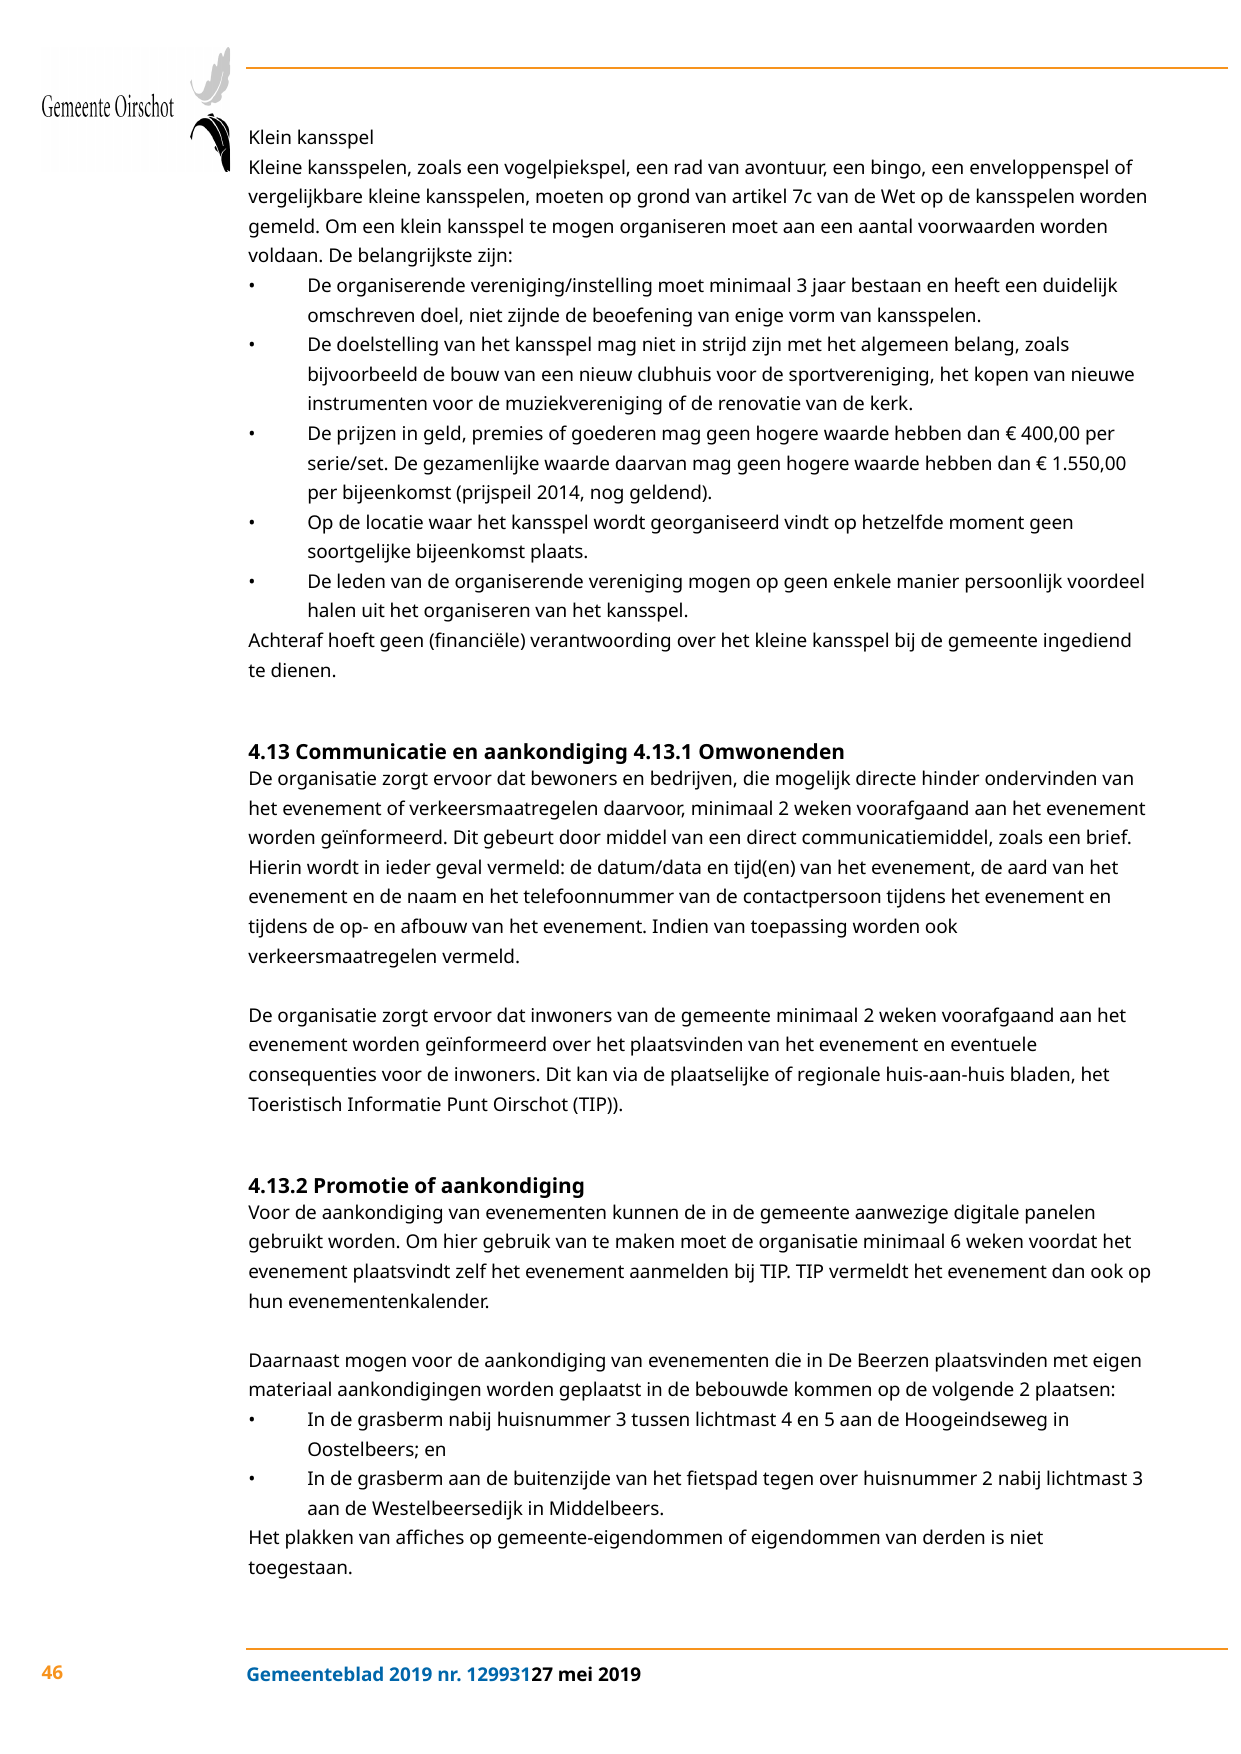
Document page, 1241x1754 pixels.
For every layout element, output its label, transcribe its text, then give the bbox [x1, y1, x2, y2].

list De leden van de organiserende vereniging mogen op geen enkele manier persoonlijk voordeel halen uit het organiseren van het kansspel. [248, 568, 1152, 623]
text Achteraf hoeft geen (financiële) verantwoording over het kleine kansspel bij de gemeente ingediend te dienen. [248, 627, 1152, 683]
picture [41, 47, 231, 172]
text 4.13.2 Promotie of aankondiging [248, 1171, 1152, 1199]
list De organiserende vereniging/instelling moet minimaal 3 jaar bestaan en heeft een duidelijk omschreven doel, niet zijnde de beoefening van enige vorm van kansspelen. [248, 272, 1152, 328]
text Daarnaast mogen voor de aankondiging van evenementen die in De Beerzen plaatsvinden met eigen materiaal aankondigingen worden geplaatst in de bebouwde kommen op de volgende 2 plaatsen: [248, 1347, 1152, 1402]
text Het plakken van affiches op gemeente-eigendommen of eigendommen van derden is niet toegestaan. [248, 1524, 1152, 1580]
list De prijzen in geld, premies of goederen mag geen hogere waarde hebben dan € 400,00 per serie/set. De gezamenlijke waarde daarvan mag geen hogere waarde hebben dan € 1.550,00 per bijeenkomst (prijspeil 2014, nog geldend). [248, 420, 1152, 505]
list De doelstelling van het kansspel mag niet in strijd zijn met het algemeen belang, zoals bijvoorbeeld de bouw van een nieuw clubhuis voor de sportvereniging, het kopen van nieuwe instrumenten voor de muziekvereniging of de renovatie van de kerk. [248, 331, 1152, 416]
text Kleine kansspelen, zoals een vogelpiekspel, een rad van avontuur, een bingo, een enveloppenspel of vergelijkbare kleine kansspelen, moeten op grond van artikel 7c van de Wet op de kansspelen worden gemeld. Om een klein kansspel te mogen organiseren moet aan een aantal voorwaarden worden voldaan. De belangrijkste zijn: [248, 154, 1152, 268]
text De organisatie zorgt ervoor dat inwoners van de gemeente minimaal 2 weken voorafgaand aan het evenement worden geïnformeerd over het plaatsvinden van het evenement en eventuele consequenties voor de inwoners. Dit kan via de plaatselijke of regionale huis-aan-huis bladen, het Toeristisch Informatie Punt Oirschot (TIP)). [248, 1002, 1152, 1116]
text 4.13 Communicatie en aankondiging 4.13.1 Omwonenden [248, 737, 1152, 765]
text De organisatie zorgt ervoor dat bewoners en bedrijven, die mogelijk directe hinder ondervinden van het evenement of verkeersmaatregelen daarvoor, minimaal 2 weken voorafgaand aan het evenement worden geïnformeerd. Dit gebeurt door middel van een direct communicatiemiddel, zoals een brief. Hierin wordt in ieder geval vermeld: de datum/data en tijd(en) van het evenement, de aard van het evenement en de naam en het telefoonnummer van de contactpersoon tijdens het evenement en tijdens de op- en afbouw van het evenement. Indien van toepassing worden ook verkeersmaatregelen vermeld. [248, 765, 1152, 968]
text Klein kansspel [248, 124, 1152, 150]
list In de grasberm nabij huisnummer 3 tussen lichtmast 4 en 5 aan de Hoogeindseweg in Oostelbeers; en [248, 1406, 1152, 1462]
list Op de locatie waar het kansspel wordt georganiseerd vindt op hetzelfde moment geen soortgelijke bijeenkomst plaats. [248, 509, 1152, 564]
list In de grasberm aan de buitenzijde van het fietspad tegen over huisnummer 2 nabij lichtmast 3 aan de Westelbeersedijk in Middelbeers. [248, 1465, 1152, 1521]
text Voor de aankondiging van evenementen kunnen de in de gemeente aanwezige digitale panelen gebruikt worden. Om hier gebruik van te maken moet de organisatie minimaal 6 weken voordat het evenement plaatsvindt zelf het evenement aanmelden bij TIP. TIP vermeldt het evenement dan ook op hun evenementenkalender. [248, 1199, 1152, 1314]
